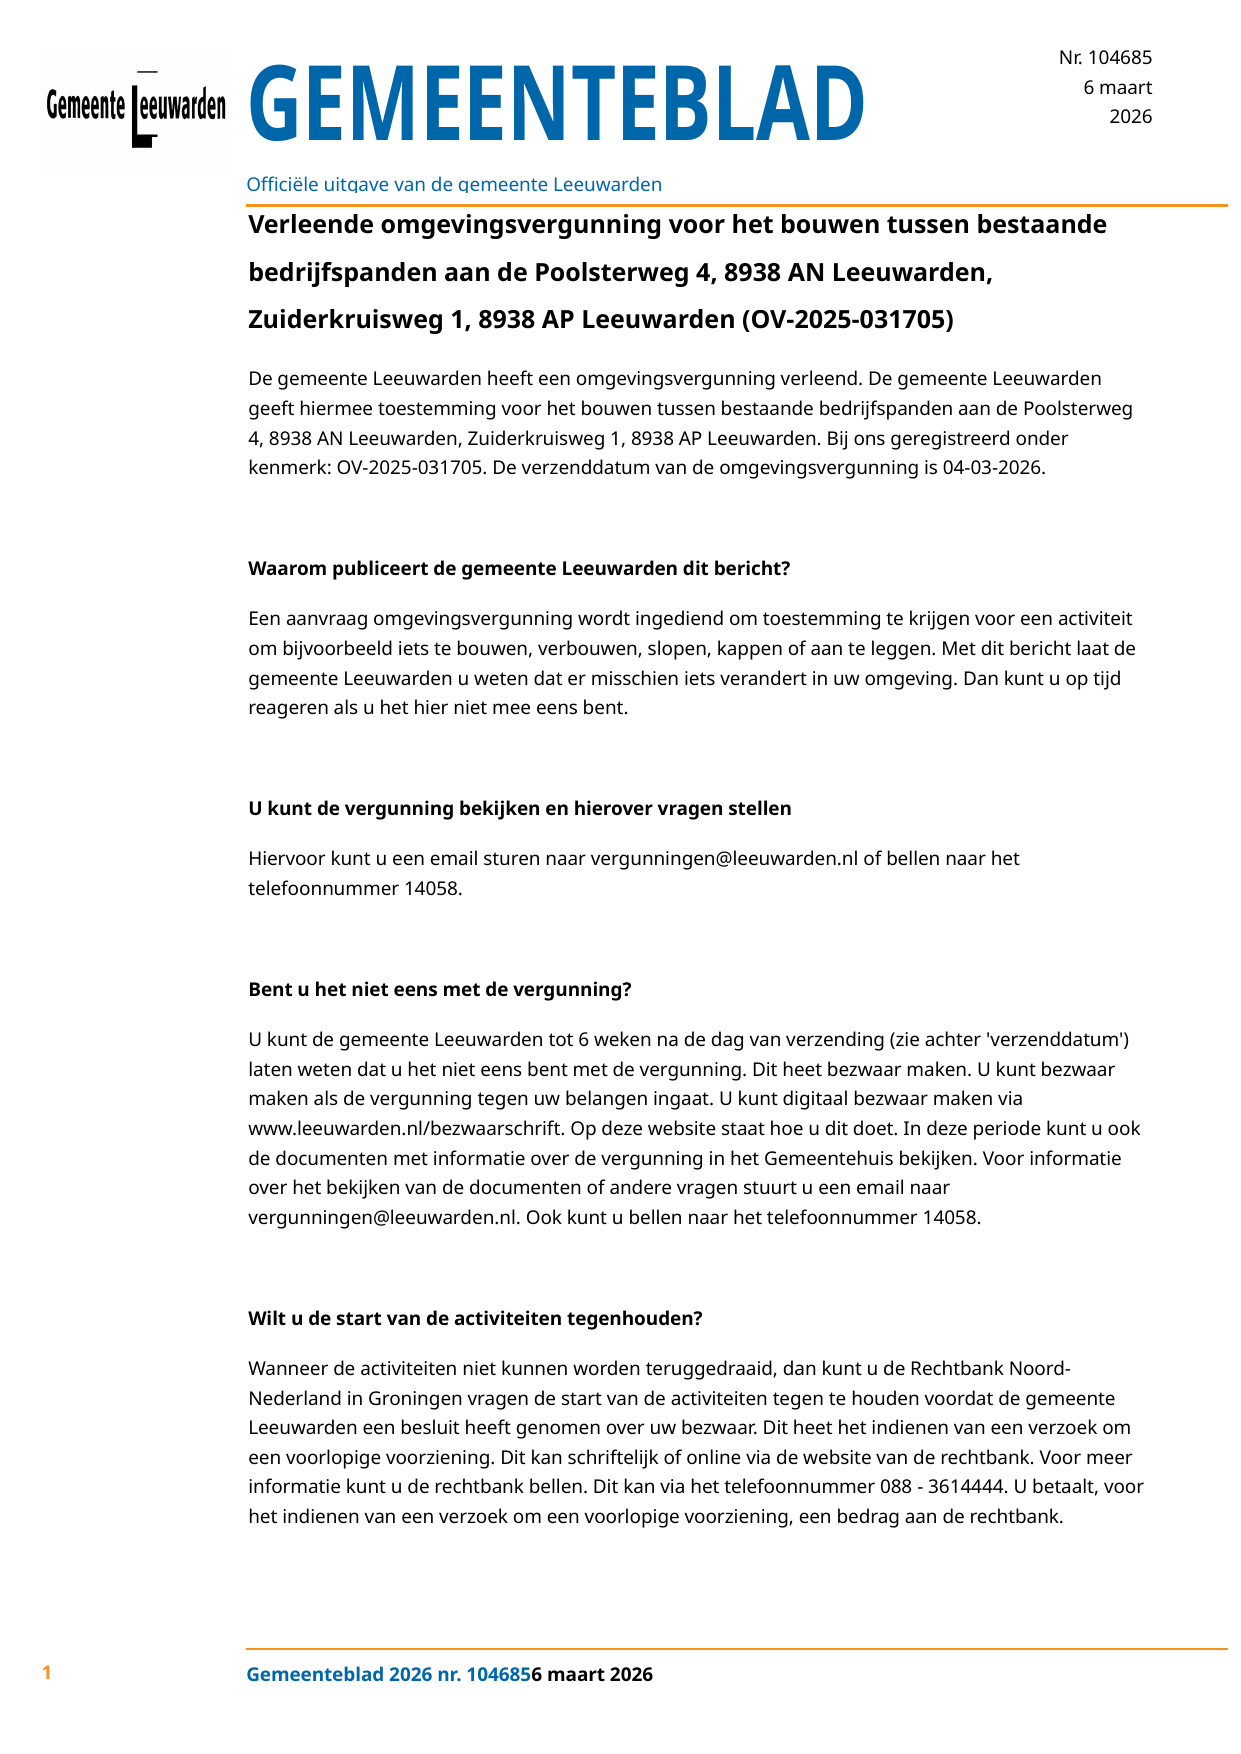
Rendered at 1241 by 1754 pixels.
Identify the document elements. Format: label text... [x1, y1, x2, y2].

text Hiervoor kunt u een email sturen naar vergunningen@leeuwarden.nl of bellen naar het telefoonnummer 14058. [248, 846, 1152, 901]
text Een aanvraag omgevingsvergunning wordt ingediend om toestemming te krijgen voor een activiteit om bijvoorbeeld iets te bouwen, verbouwen, slopen, kappen of aan te leggen. Met dit bericht laat de gemeente Leeuwarden u weten dat er misschien iets verandert in uw omgeving. Dan kunt u op tijd reageren als u het hier niet mee eens bent. [248, 606, 1152, 720]
picture [41, 47, 231, 172]
text U kunt de vergunning bekijken en hierover vragen stellen [248, 795, 1152, 821]
text Wanneer de activiteiten niet kunnen worden teruggedraaid, dan kunt u de Rechtbank Noord-Nederland in Groningen vragen de start van de activiteiten tegen te houden voordat de gemeente Leeuwarden een besluit heeft genomen over uw bezwaar. Dit heet het indienen van een verzoek om een voorlopige voorziening. Dit kan schriftelijk of online via de website van de rechtbank. Voor meer informatie kunt u de rechtbank bellen. Dit kan via het telefoonnummer 088 - 3614444. U betaalt, voor het indienen van een verzoek om een voorlopige voorziening, een bedrag aan de rechtbank. [248, 1355, 1152, 1529]
text Wilt u de start van de activiteiten tegenhouden? [248, 1305, 1152, 1330]
text Verleende omgevingsvergunning voor het bouwen tussen bestaande bedrijfspanden aan de Poolsterweg 4, 8938 AN Leeuwarden, Zuiderkruisweg 1, 8938 AP Leeuwarden (OV-2025-031705) [248, 207, 1152, 336]
text Bent u het niet eens met de vergunning? [248, 976, 1152, 1002]
text De gemeente Leeuwarden heeft een omgevingsvergunning verleend. De gemeente Leeuwarden geeft hiermee toestemming voor het bouwen tussen bestaande bedrijfspanden aan de Poolsterweg 4, 8938 AN Leeuwarden, Zuiderkruisweg 1, 8938 AP Leeuwarden. Bij ons geregistreerd onder kenmerk: OV-2025-031705. De verzenddatum van de omgevingsvergunning is 04-03-2026. [248, 366, 1152, 480]
text Waarom publiceert de gemeente Leeuwarden dit bericht? [248, 555, 1152, 581]
text U kunt de gemeente Leeuwarden tot 6 weken na de dag van verzending (zie achter 'verzenddatum') laten weten dat u het niet eens bent met de vergunning. Dit heet bezwaar maken. U kunt bezwaar maken als de vergunning tegen uw belangen ingaat. U kunt digitaal bezwaar maken via www.leeuwarden.nl/bezwaarschrift. Op deze website staat hoe u dit doet. In deze periode kunt u ook de documenten met informatie over de vergunning in het Gemeentehuis bekijken. Voor informatie over het bekijken van de documenten of andere vragen stuurt u een email naar vergunningen@leeuwarden.nl. Ook kunt u bellen naar het telefoonnummer 14058. [248, 1026, 1152, 1229]
